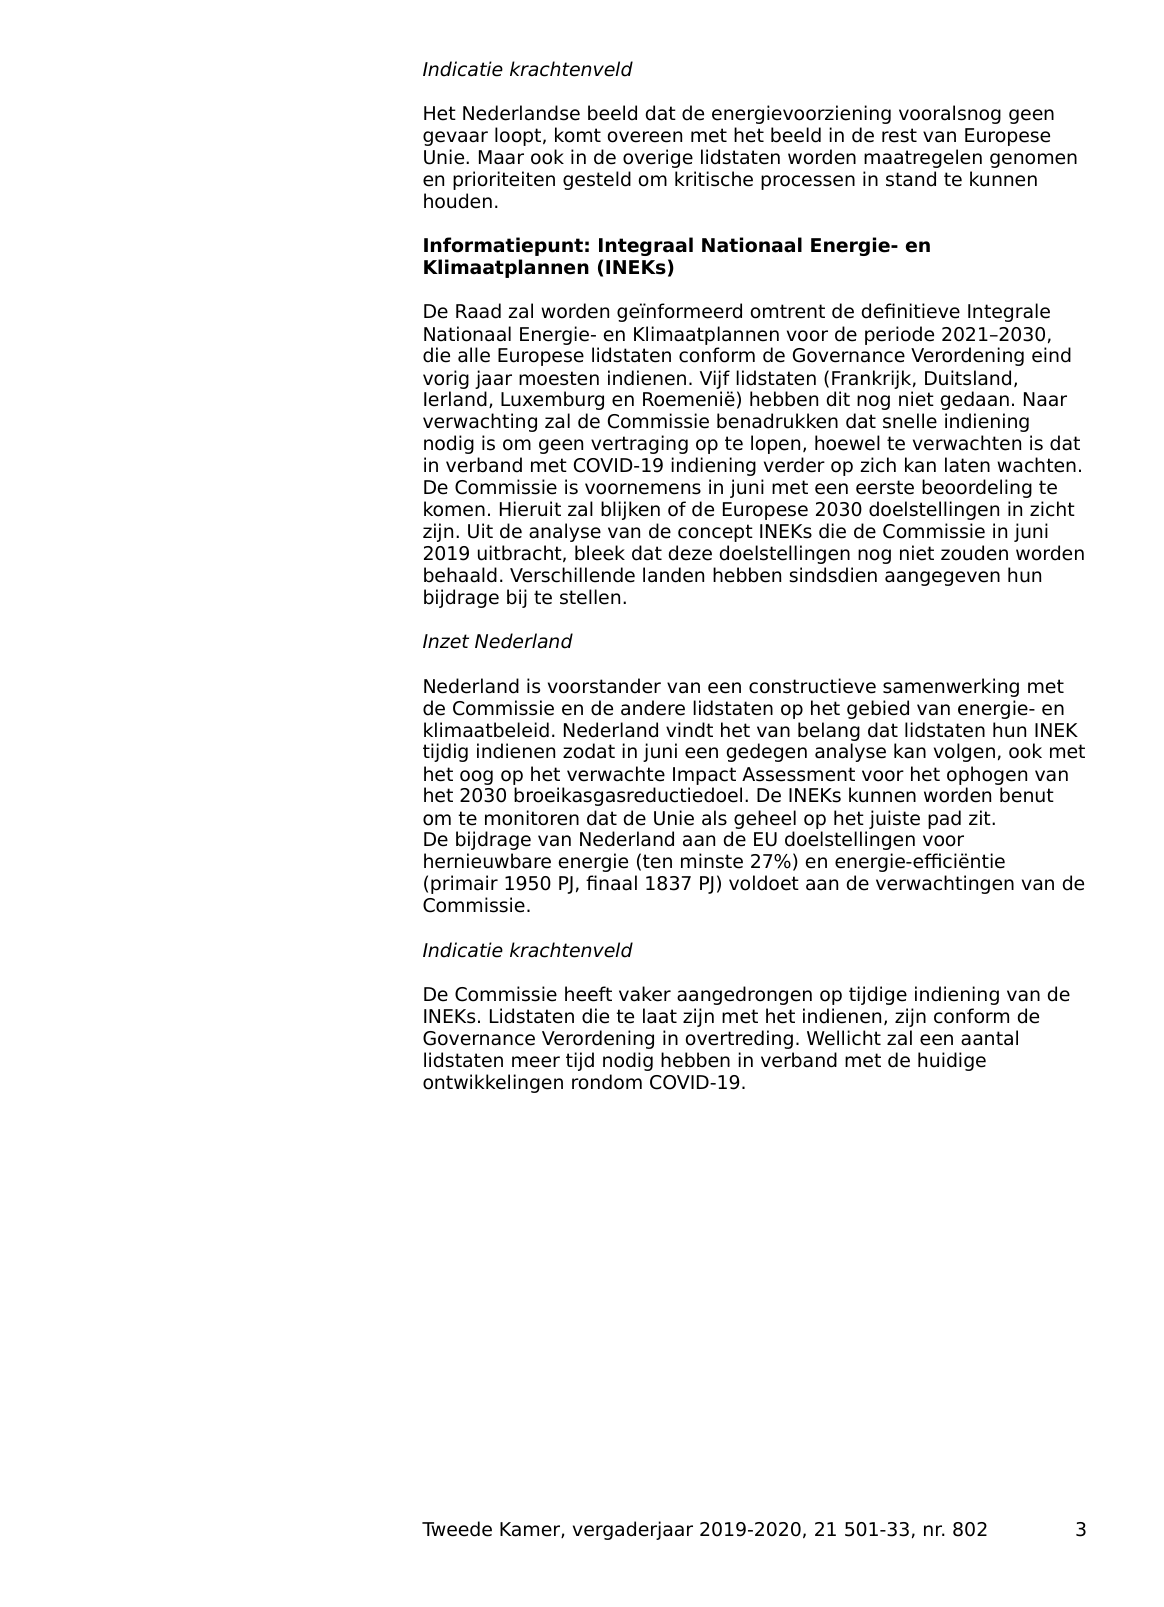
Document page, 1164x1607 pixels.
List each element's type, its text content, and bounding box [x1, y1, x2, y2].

text De Raad zal worden geïnformeerd omtrent de definitieve Integrale Nationaal Energie- en Klimaatplannen voor de periode 2021–2030, die alle Europese lidstaten conform de Governance Verordening eind vorig jaar moesten indienen. Vijf lidstaten (Frankrijk, Duitsland, Ierland, Luxemburg en Roemenië) hebben dit nog niet gedaan. Naar verwachting zal de Commissie benadrukken dat snelle indiening nodig is om geen vertraging op te lopen, hoewel te verwachten is dat in verband met COVID-19 indiening verder op zich kan laten wachten. De Commissie is voornemens in juni met een eerste beoordeling te komen. Hieruit zal blijken of de Europese 2030 doelstellingen in zicht zijn. Uit de analyse van de concept INEKs die de Commissie in juni 2019 uitbracht, bleek dat deze doelstellingen nog niet zouden worden behaald. Verschillende landen hebben sindsdien aangegeven hun bijdrage bij te stellen. [422, 301, 1087, 609]
text Nederland is voorstander van een constructieve samenwerking met de Commissie en de andere lidstaten op het gebied van energie- en klimaatbeleid. Nederland vindt het van belang dat lidstaten hun INEK tijdig indienen zodat in juni een gedegen analyse kan volgen, ook met het oog op het verwachte Impact Assessment voor het ophogen van het 2030 broeikasgasreductiedoel. De INEKs kunnen worden benut om te monitoren dat de Unie als geheel op het juiste pad zit. [422, 676, 1087, 829]
text De bijdrage van Nederland aan de EU doelstellingen voor hernieuwbare energie (ten minste 27%) en energie-efficiëntie (primair 1950 PJ, finaal 1837 PJ) voldoet aan de verwachtingen van de Commissie. [422, 829, 1087, 917]
subtitle Indicatie krachtenveld [422, 59, 1087, 81]
subtitle Indicatie krachtenveld [422, 939, 1087, 961]
text Het Nederlandse beeld dat de energievoorziening vooralsnog geen gevaar loopt, komt overeen met het beeld in de rest van Europese Unie. Maar ook in de overige lidstaten worden maatregelen genomen en prioriteiten gesteld om kritische processen in stand te kunnen houden. [422, 103, 1087, 213]
subtitle Inzet Nederland [422, 631, 1087, 653]
subtitle Informatiepunt: Integraal Nationaal Energie- en Klimaatplannen (INEKs) [422, 235, 1087, 279]
text De Commissie heeft vaker aangedrongen op tijdige indiening van de INEKs. Lidstaten die te laat zijn met het indienen, zijn conform de Governance Verordening in overtreding. Wellicht zal een aantal lidstaten meer tijd nodig hebben in verband met de huidige ontwikkelingen rondom COVID-19. [422, 984, 1087, 1093]
